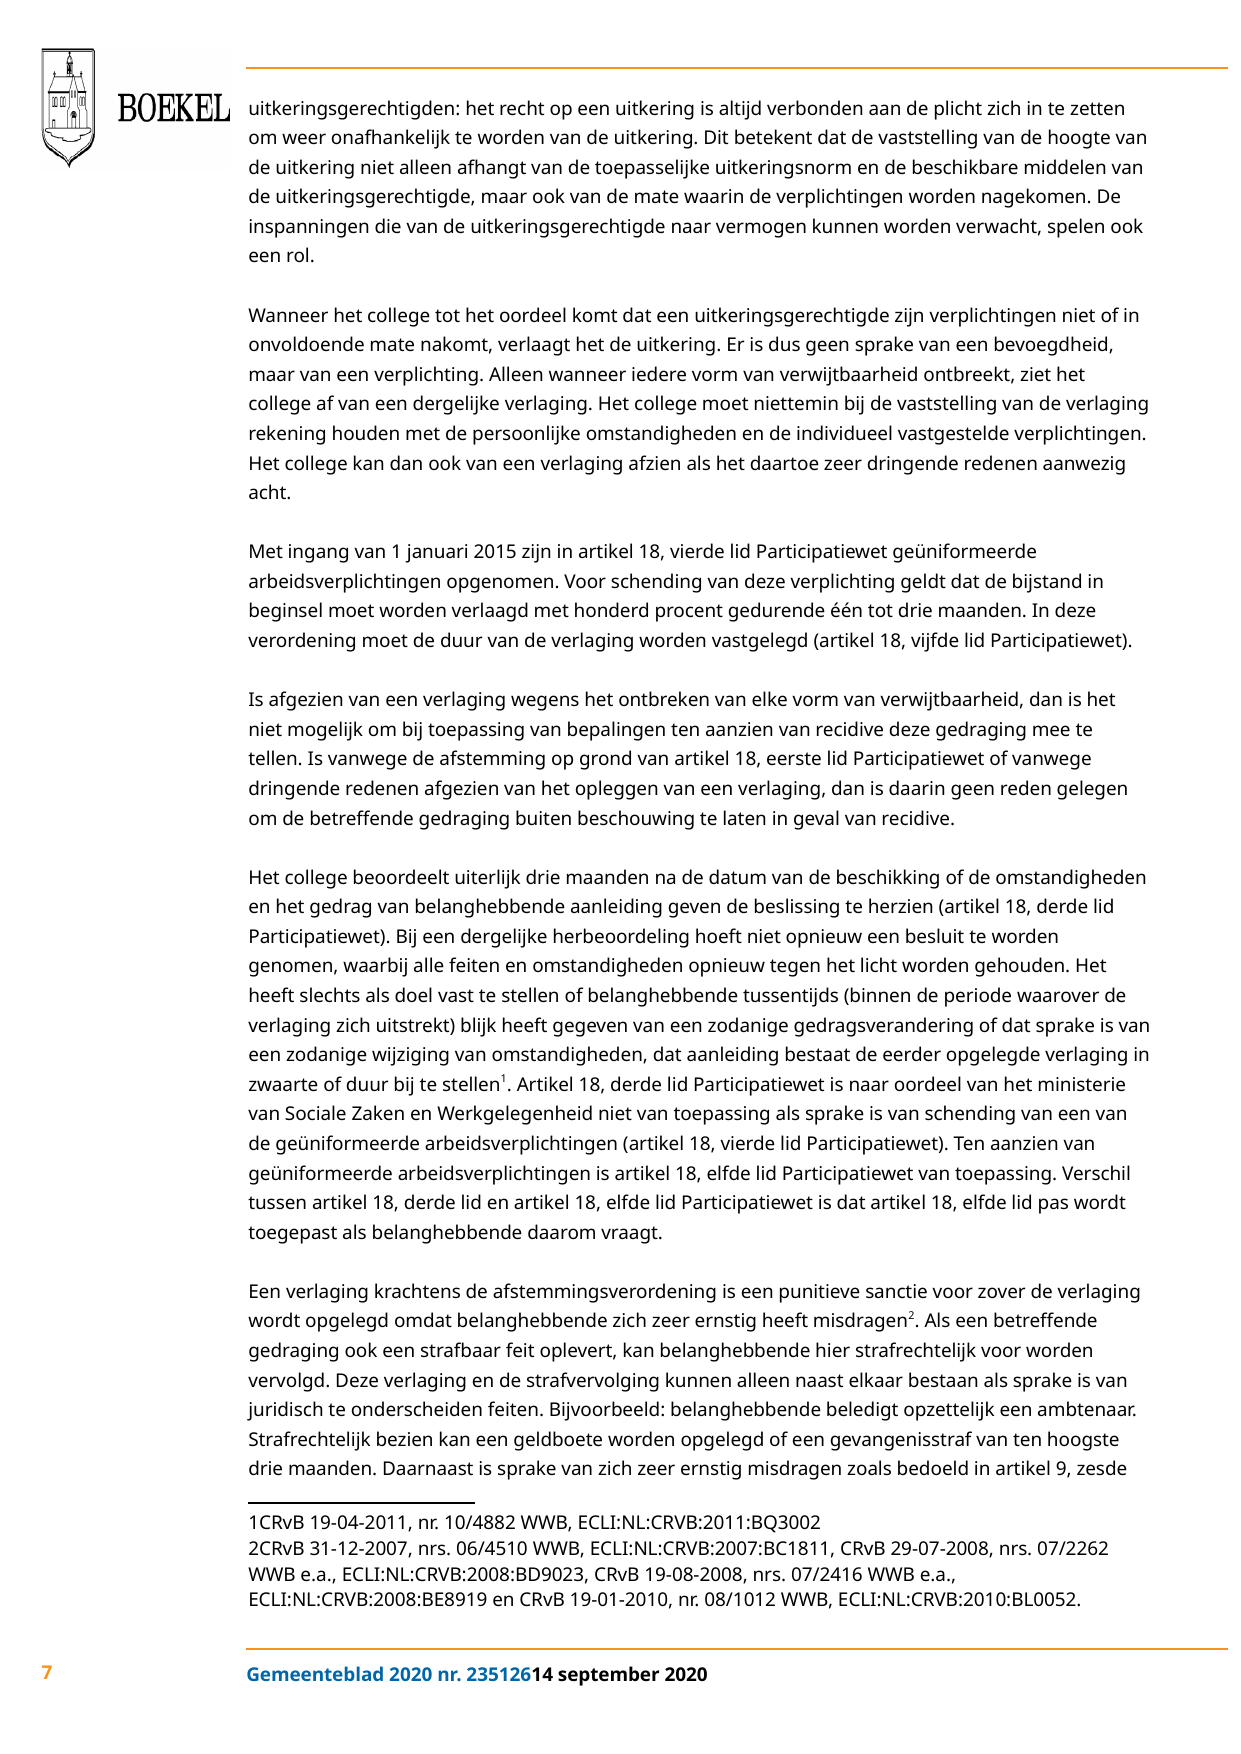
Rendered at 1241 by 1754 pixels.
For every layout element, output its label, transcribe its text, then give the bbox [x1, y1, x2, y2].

text Met ingang van 1 januari 2015 zijn in artikel 18, vierde lid Participatiewet geüniformeerde arbeidsverplichtingen opgenomen. Voor schending van deze verplichting geldt dat de bijstand in beginsel moet worden verlaagd met honderd procent gedurende één tot drie maanden. In deze verordening moet de duur van de verlaging worden vastgelegd (artikel 18, vijfde lid Participatiewet). [248, 538, 1152, 653]
text uitkeringsgerechtigden: het recht op een uitkering is altijd verbonden aan de plicht zich in te zetten om weer onafhankelijk te worden van de uitkering. Dit betekent dat de vaststelling van de hoogte van de uitkering niet alleen afhangt van de toepasselijke uitkeringsnorm en de beschikbare middelen van de uitkeringsgerechtigde, maar ook van de mate waarin de verplichtingen worden nagekomen. De inspanningen die van de uitkeringsgerechtigde naar vermogen kunnen worden verwacht, spelen ook een rol. [248, 95, 1152, 268]
text Wanneer het college tot het oordeel komt dat een uitkeringsgerechtigde zijn verplichtingen niet of in onvoldoende mate nakomt, verlaagt het de uitkering. Er is dus geen sprake van een bevoegdheid, maar van een verplichting. Alleen wanneer iedere vorm van verwijtbaarheid ontbreekt, ziet het college af van een dergelijke verlaging. Het college moet niettemin bij de vaststelling van de verlaging rekening houden met de persoonlijke omstandigheden en de individueel vastgestelde verplichtingen. Het college kan dan ook van een verlaging afzien als het daartoe zeer dringende redenen aanwezig acht. [248, 302, 1152, 505]
text Is afgezien van een verlaging wegens het ontbreken van elke vorm van verwijtbaarheid, dan is het niet mogelijk om bij toepassing van bepalingen ten aanzien van recidive deze gedraging mee te tellen. Is vanwege de afstemming op grond van artikel 18, eerste lid Participatiewet of vanwege dringende redenen afgezien van het opleggen van een verlaging, dan is daarin geen reden gelegen om de betreffende gedraging buiten beschouwing te laten in geval van recidive. [248, 686, 1152, 831]
text Het college beoordeelt uiterlijk drie maanden na de datum van de beschikking of de omstandigheden en het gedrag van belanghebbende aanleiding geven de beslissing te herzien (artikel 18, derde lid Participatiewet). Bij een dergelijke herbeoordeling hoeft niet opnieuw een besluit te worden genomen, waarbij alle feiten en omstandigheden opnieuw tegen het licht worden gehouden. Het heeft slechts als doel vast te stellen of belanghebbende tussentijds (binnen de periode waarover de verlaging zich uitstrekt) blijk heeft gegeven van een zodanige gedragsverandering of dat sprake is van een zodanige wijziging van omstandigheden, dat aanleiding bestaat de eerder opgelegde verlaging in zwaarte of duur bij te stellen. Artikel 18, derde lid Participatiewet is naar oordeel van het ministerie van Sociale Zaken en Werkgelegenheid niet van toepassing als sprake is van schending van een van de geüniformeerde arbeidsverplichtingen (artikel 18, vierde lid Participatiewet). Ten aanzien van geüniformeerde arbeidsverplichtingen is artikel 18, elfde lid Participatiewet van toepassing. Verschil tussen artikel 18, derde lid en artikel 18, elfde lid Participatiewet is dat artikel 18, elfde lid pas wordt toegepast als belanghebbende daarom vraagt. [248, 864, 1152, 1245]
text CRvB 31-12-2007, nrs. 06/4510 WWB, ECLI:NL:CRVB:2007:BC1811, CRvB 29-07-2008, nrs. 07/2262 WWB e.a., ECLI:NL:CRVB:2008:BD9023, CRvB 19-08-2008, nrs. 07/2416 WWB e.a., ECLI:NL:CRVB:2008:BE8919 en CRvB 19-01-2010, nr. 08/1012 WWB, ECLI:NL:CRVB:2010:BL0052. [248, 1535, 1152, 1612]
text Een verlaging krachtens de afstemmingsverordening is een punitieve sanctie voor zover de verlaging wordt opgelegd omdat belanghebbende zich zeer ernstig heeft misdragen. Als een betreffende gedraging ook een strafbaar feit oplevert, kan belanghebbende hier strafrechtelijk voor worden vervolgd. Deze verlaging en de strafvervolging kunnen alleen naast elkaar bestaan als sprake is van juridisch te onderscheiden feiten. Bijvoorbeeld: belanghebbende beledigt opzettelijk een ambtenaar. Strafrechtelijk bezien kan een geldboete worden opgelegd of een gevangenisstraf van ten hoogste drie maanden. Daarnaast is sprake van zich zeer ernstig misdragen zoals bedoeld in artikel 9, zesde [248, 1278, 1152, 1481]
text CRvB 19-04-2011, nr. 10/4882 WWB, ECLI:NL:CRVB:2011:BQ3002 [248, 1509, 1152, 1535]
picture [41, 47, 231, 172]
